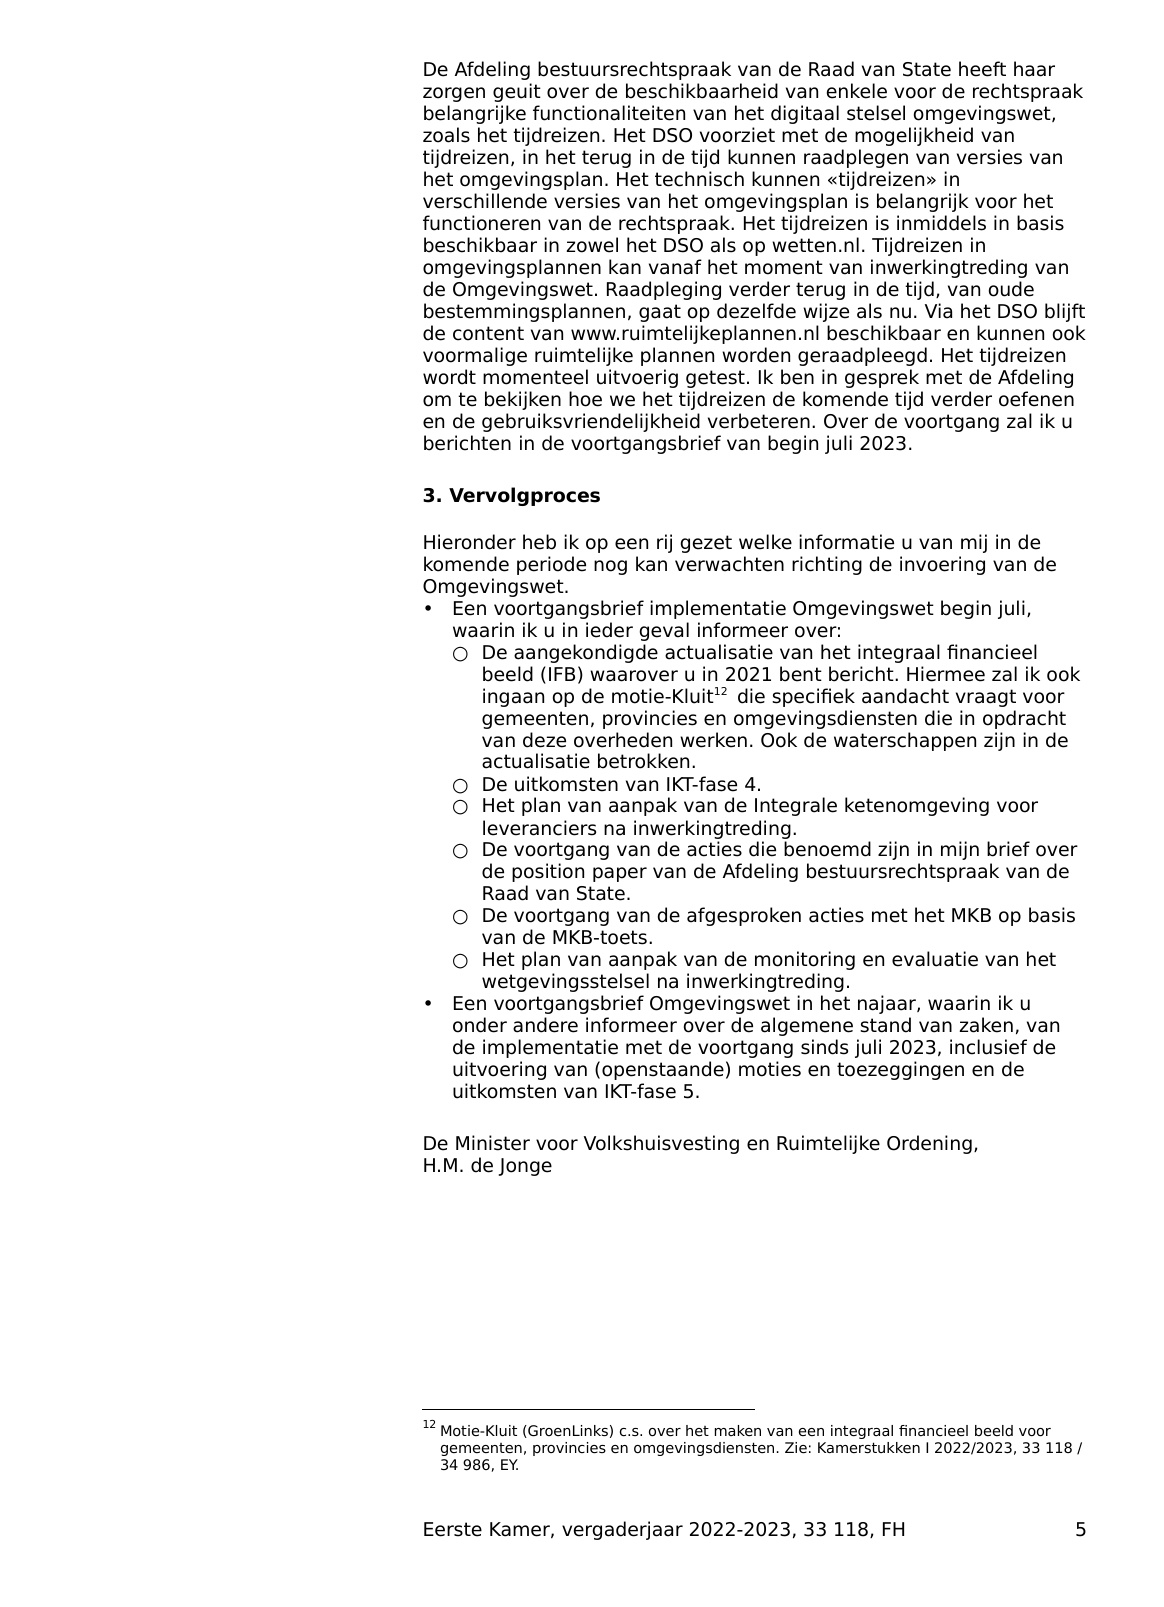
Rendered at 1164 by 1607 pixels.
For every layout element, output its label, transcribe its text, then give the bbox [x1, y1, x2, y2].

text ○ De uitkomsten van IKT-fase 4. [452, 773, 1087, 795]
text ○ De aangekondigde actualisatie van het integraal financieel beeld (IFB) waarover u in 2021 bent bericht. Hiermee zal ik ook ingaan op de motie-Kluit die specifiek aandacht vraagt voor gemeenten, provincies en omgevingsdiensten die in opdracht van deze overheden werken. Ook de waterschappen zijn in de actualisatie betrokken. [452, 642, 1087, 773]
text ○ Het plan van aanpak van de Integrale ketenomgeving voor leveranciers na inwerkingtreding. [452, 795, 1087, 839]
text ○ De voortgang van de acties die benoemd zijn in mijn brief over de position paper van de Afdeling bestuursrechtspraak van de Raad van State. [452, 839, 1087, 905]
text • Een voortgangsbrief Omgevingswet in het najaar, waarin ik u onder andere informeer over de algemene stand van zaken, van de implementatie met de voortgang sinds juli 2023, inclusief de uitvoering van (openstaande) moties en toezeggingen en de uitkomsten van IKT-fase 5. [422, 993, 1087, 1103]
text De Afdeling bestuursrechtspraak van de Raad van State heeft haar zorgen geuit over de beschikbaarheid van enkele voor de rechtspraak belangrijke functionaliteiten van het digitaal stelsel omgevingswet, zoals het tijdreizen. Het DSO voorziet met de mogelijkheid van tijdreizen, in het terug in de tijd kunnen raadplegen van versies van het omgevingsplan. Het technisch kunnen «tijdreizen» in verschillende versies van het omgevingsplan is belangrijk voor het functioneren van de rechtspraak. Het tijdreizen is inmiddels in basis beschikbaar in zowel het DSO als op wetten.nl. Tijdreizen in omgevingsplannen kan vanaf het moment van inwerkingtreding van de Omgevingswet. Raadpleging verder terug in de tijd, van oude bestemmingsplannen, gaat op dezelfde wijze als nu. Via het DSO blijft de content van www.ruimtelijkeplannen.nl beschikbaar en kunnen ook voormalige ruimtelijke plannen worden geraadpleegd. Het tijdreizen wordt momenteel uitvoerig getest. Ik ben in gesprek met de Afdeling om te bekijken hoe we het tijdreizen de komende tijd verder oefenen en de gebruiksvriendelijkheid verbeteren. Over de voortgang zal ik u berichten in de voortgangsbrief van begin juli 2023. [422, 59, 1087, 455]
text Hieronder heb ik op een rij gezet welke informatie u van mij in de komende periode nog kan verwachten richting de invoering van de Omgevingswet. [422, 532, 1087, 598]
text • Een voortgangsbrief implementatie Omgevingswet begin juli, waarin ik u in ieder geval informeer over: [422, 598, 1087, 642]
text ○ De voortgang van de afgesproken acties met het MKB op basis van de MKB-toets. [452, 905, 1087, 949]
text Motie-Kluit (GroenLinks) c.s. over het maken van een integraal financieel beeld voor gemeenten, provincies en omgevingsdiensten. Zie: Kamerstukken I 2022/2023, 33 118 / 34 986, EY. [422, 1418, 1087, 1474]
text De Minister voor Volkshuisvesting en Ruimtelijke Ordening, H.M. de Jonge [422, 1133, 1087, 1177]
subtitle 3. Vervolgproces [422, 485, 1087, 507]
text ○ Het plan van aanpak van de monitoring en evaluatie van het wetgevingsstelsel na inwerkingtreding. [452, 949, 1087, 993]
